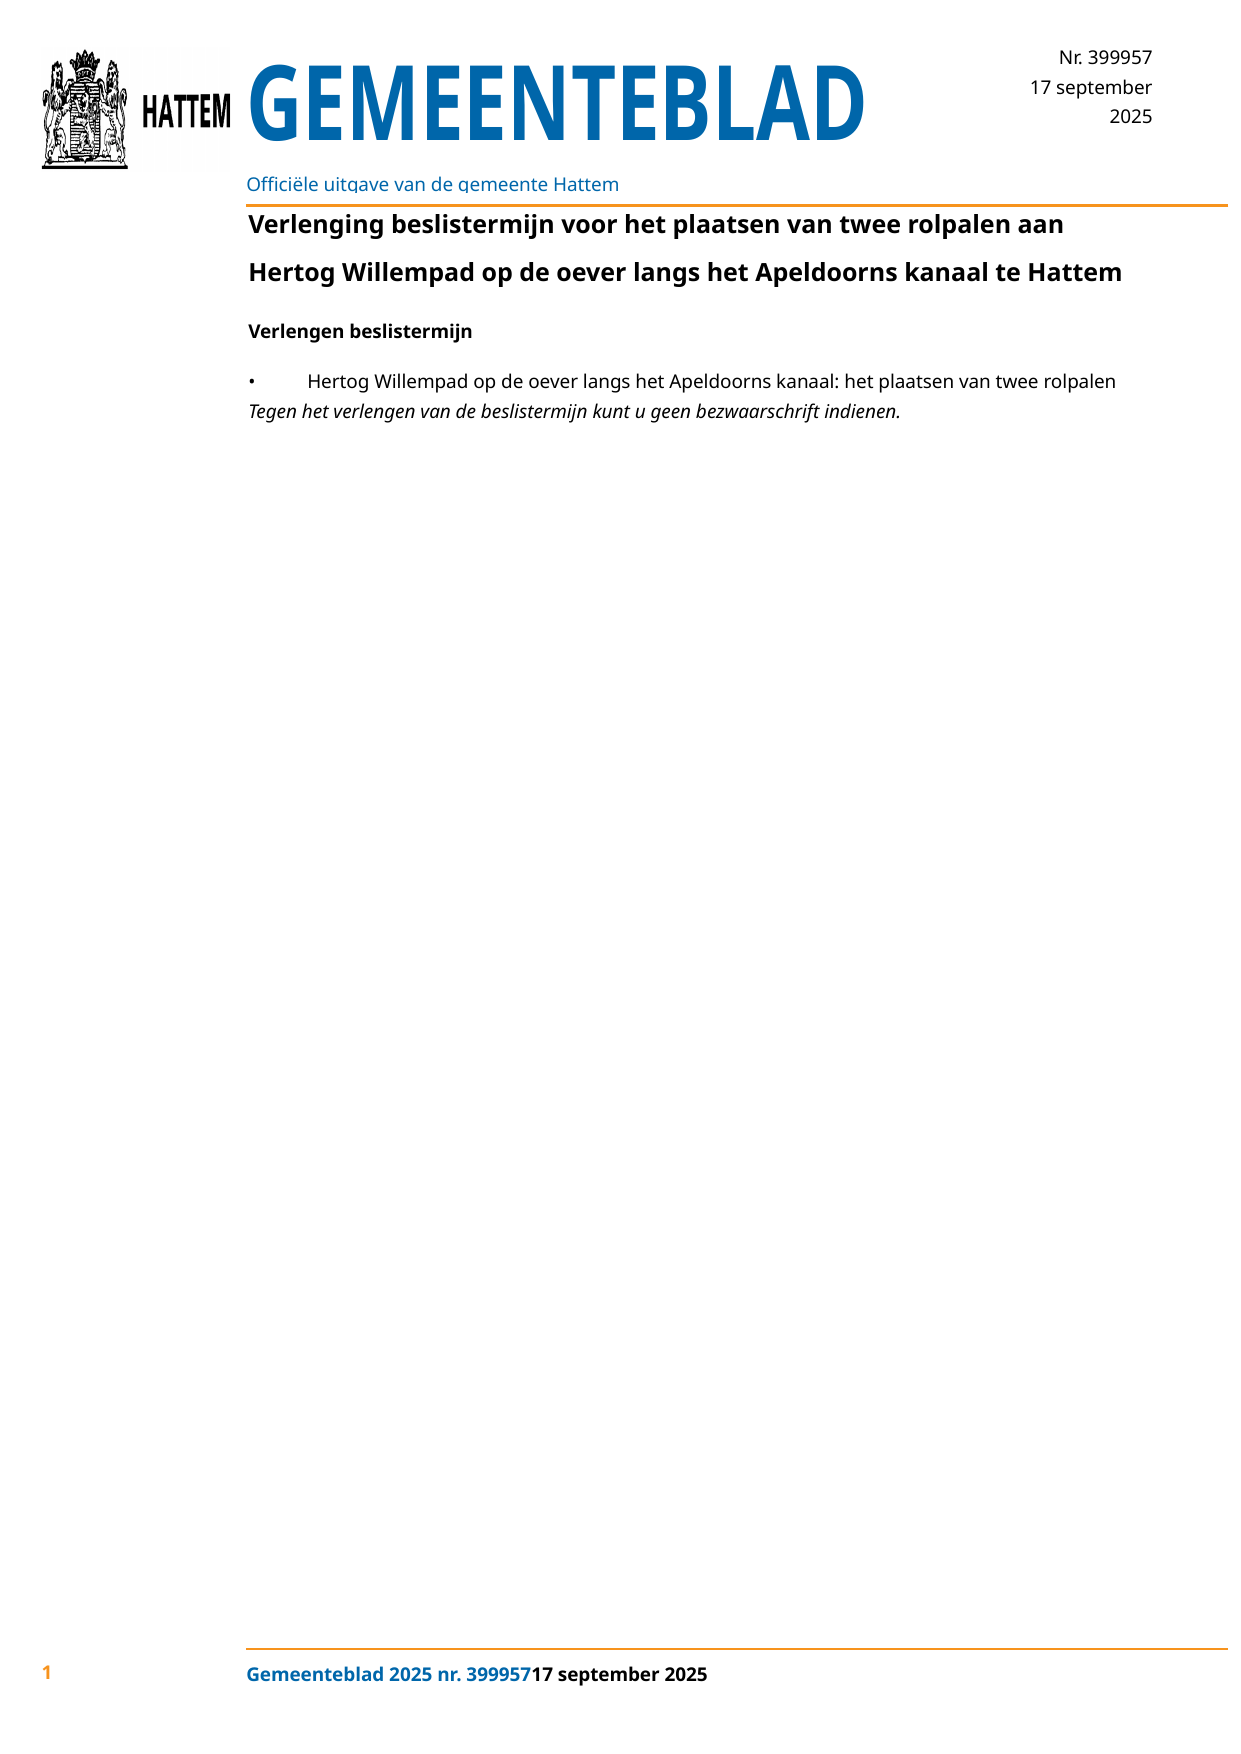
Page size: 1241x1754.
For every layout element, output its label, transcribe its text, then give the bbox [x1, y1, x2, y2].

text Tegen het verlengen van de beslistermijn kunt u geen bezwaarschrift indienen. [248, 398, 1152, 424]
text Verlenging beslistermijn voor het plaatsen van twee rolpalen aan Hertog Willempad op de oever langs het Apeldoorns kanaal te Hattem [248, 207, 1152, 288]
list Hertog Willempad op de oever langs het Apeldoorns kanaal: het plaatsen van twee rolpalen [248, 368, 1152, 394]
picture [41, 47, 231, 172]
text Verlengen beslistermijn [248, 318, 1152, 344]
